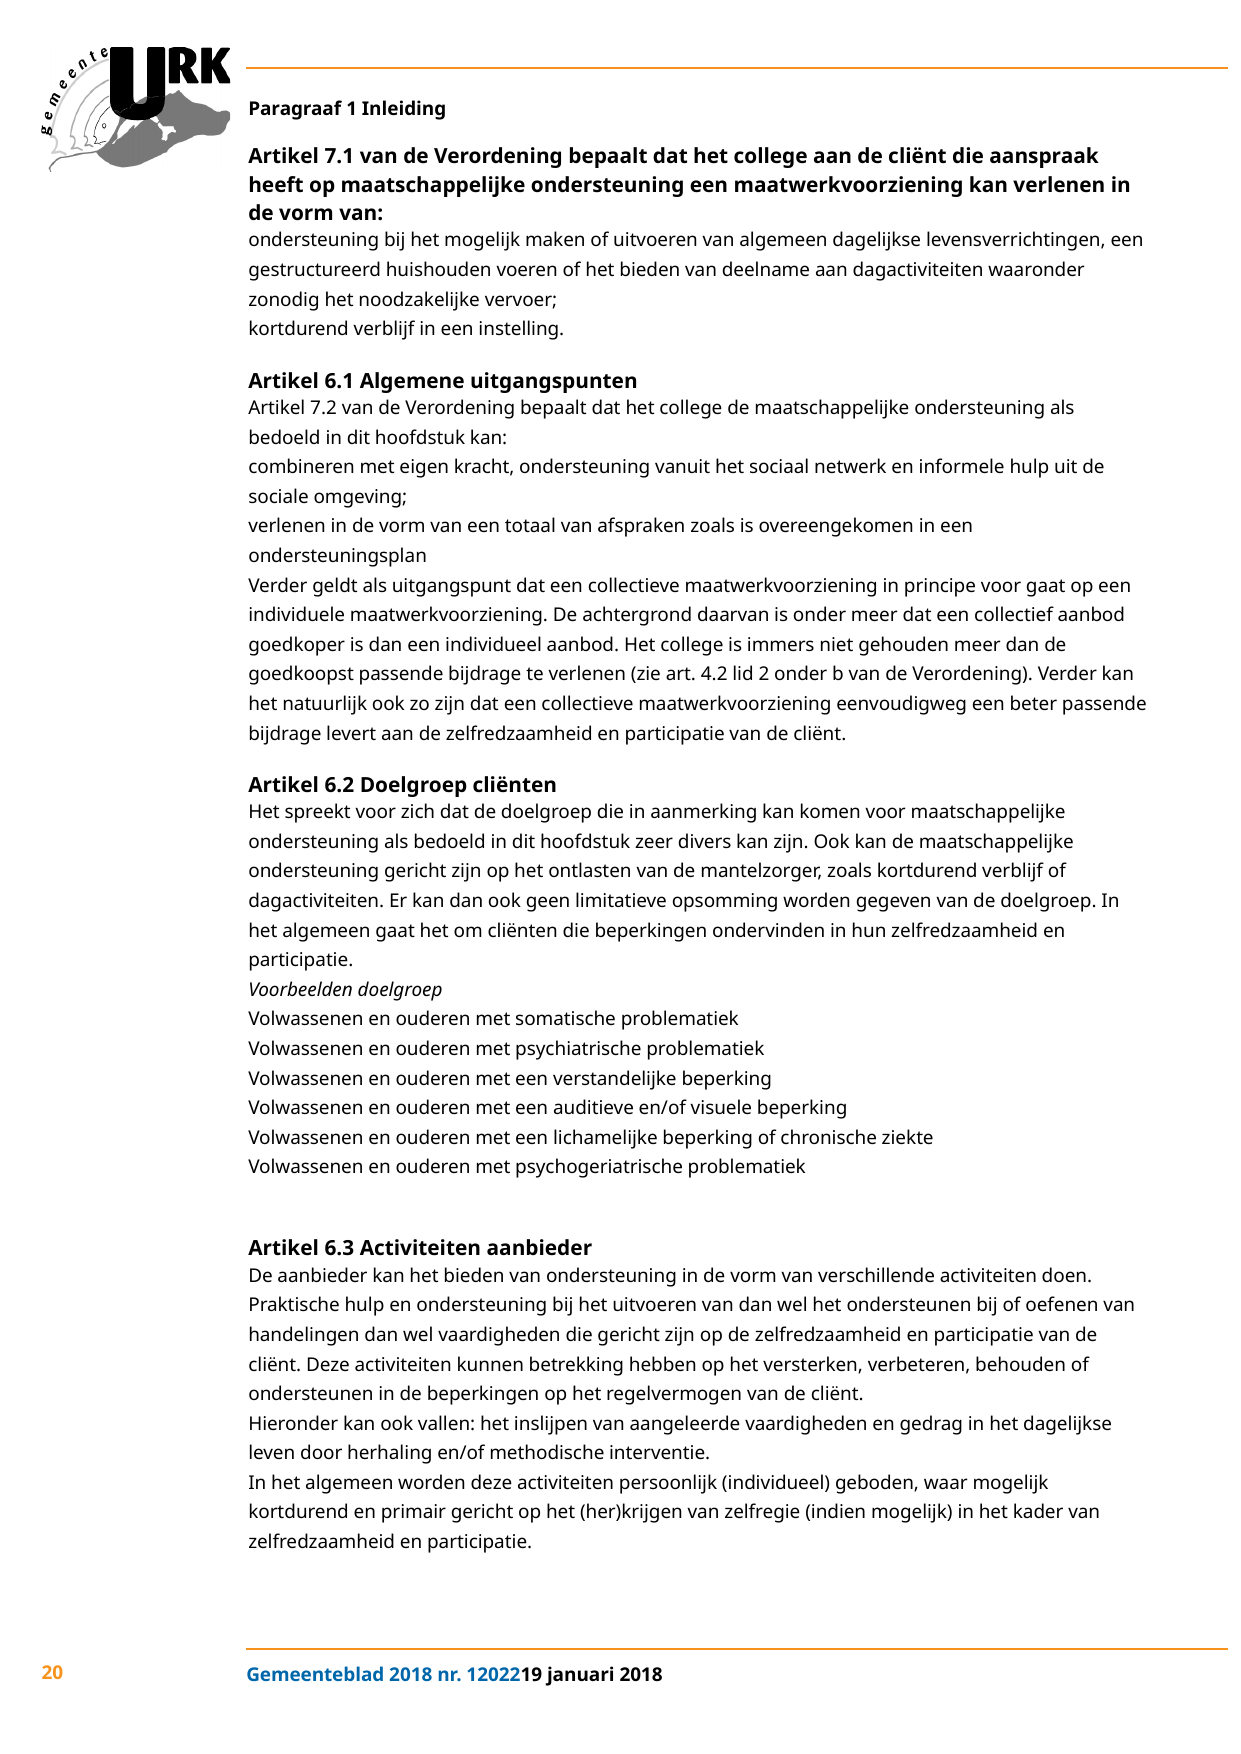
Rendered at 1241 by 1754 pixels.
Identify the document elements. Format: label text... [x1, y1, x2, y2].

text De aanbieder kan het bieden van ondersteuning in de vorm van verschillende activiteiten doen. [248, 1262, 1152, 1288]
text Praktische hulp en ondersteuning bij het uitvoeren van dan wel het ondersteunen bij of oefenen van handelingen dan wel vaardigheden die gericht zijn op de zelfredzaamheid en participatie van de cliënt. Deze activiteiten kunnen betrekking hebben op het versterken, verbeteren, behouden of ondersteunen in de beperkingen op het regelvermogen van de cliënt. [248, 1292, 1152, 1406]
text Paragraaf 1 Inleiding [248, 95, 1152, 121]
text Artikel 6.2 Doelgroep cliënten [248, 770, 1152, 798]
text Artikel 6.3 Activiteiten aanbieder [248, 1233, 1152, 1262]
text Volwassenen en ouderen met somatische problematiek [248, 1006, 1152, 1031]
text verlenen in de vorm van een totaal van afspraken zoals is overeengekomen in een ondersteuningsplan [248, 513, 1152, 568]
text Artikel 7.2 van de Verordening bepaalt dat het college de maatschappelijke ondersteuning als bedoeld in dit hoofdstuk kan: [248, 394, 1152, 449]
text Hieronder kan ook vallen: het inslijpen van aangeleerde vaardigheden en gedrag in het dagelijkse leven door herhaling en/of methodische interventie. [248, 1410, 1152, 1465]
text Het spreekt voor zich dat de doelgroep die in aanmerking kan komen voor maatschappelijke ondersteuning als bedoeld in dit hoofdstuk zeer divers kan zijn. Ook kan de maatschappelijke ondersteuning gericht zijn op het ontlasten van de mantelzorger, zoals kortdurend verblijf of dagactiviteiten. Er kan dan ook geen limitatieve opsomming worden gegeven van de doelgroep. In het algemeen gaat het om cliënten die beperkingen ondervinden in hun zelfredzaamheid en participatie. [248, 798, 1152, 972]
text Volwassenen en ouderen met psychogeriatrische problematiek [248, 1153, 1152, 1179]
text Voorbeelden doelgroep [248, 976, 1152, 1002]
text Artikel 7.1 van de Verordening bepaalt dat het college aan de cliënt die aanspraak heeft op maatschappelijke ondersteuning een maatwerkvoorziening kan verlenen in de vorm van: [248, 141, 1152, 227]
text Artikel 6.1 Algemene uitgangspunten [248, 366, 1152, 394]
text Volwassenen en ouderen met een lichamelijke beperking of chronische ziekte [248, 1124, 1152, 1150]
text Volwassenen en ouderen met een verstandelijke beperking [248, 1065, 1152, 1091]
picture [41, 47, 231, 172]
text ondersteuning bij het mogelijk maken of uitvoeren van algemeen dagelijkse levensverrichtingen, een gestructureerd huishouden voeren of het bieden van deelname aan dagactiviteiten waaronder zonodig het noodzakelijke vervoer; [248, 227, 1152, 312]
text In het algemeen worden deze activiteiten persoonlijk (individueel) geboden, waar mogelijk kortdurend en primair gericht op het (her)krijgen van zelfregie (indien mogelijk) in het kader van zelfredzaamheid en participatie. [248, 1469, 1152, 1554]
text Verder geldt als uitgangspunt dat een collectieve maatwerkvoorziening in principe voor gaat op een individuele maatwerkvoorziening. De achtergrond daarvan is onder meer dat een collectief aanbod goedkoper is dan een individueel aanbod. Het college is immers niet gehouden meer dan de goedkoopst passende bijdrage te verlenen (zie art. 4.2 lid 2 onder b van de Verordening). Verder kan het natuurlijk ook zo zijn dat een collectieve maatwerkvoorziening eenvoudigweg een beter passende bijdrage levert aan de zelfredzaamheid en participatie van de cliënt. [248, 572, 1152, 745]
text Volwassenen en ouderen met een auditieve en/of visuele beperking [248, 1094, 1152, 1120]
text Volwassenen en ouderen met psychiatrische problematiek [248, 1035, 1152, 1061]
text kortdurend verblijf in een instelling. [248, 315, 1152, 341]
text combineren met eigen kracht, ondersteuning vanuit het sociaal netwerk en informele hulp uit de sociale omgeving; [248, 453, 1152, 509]
